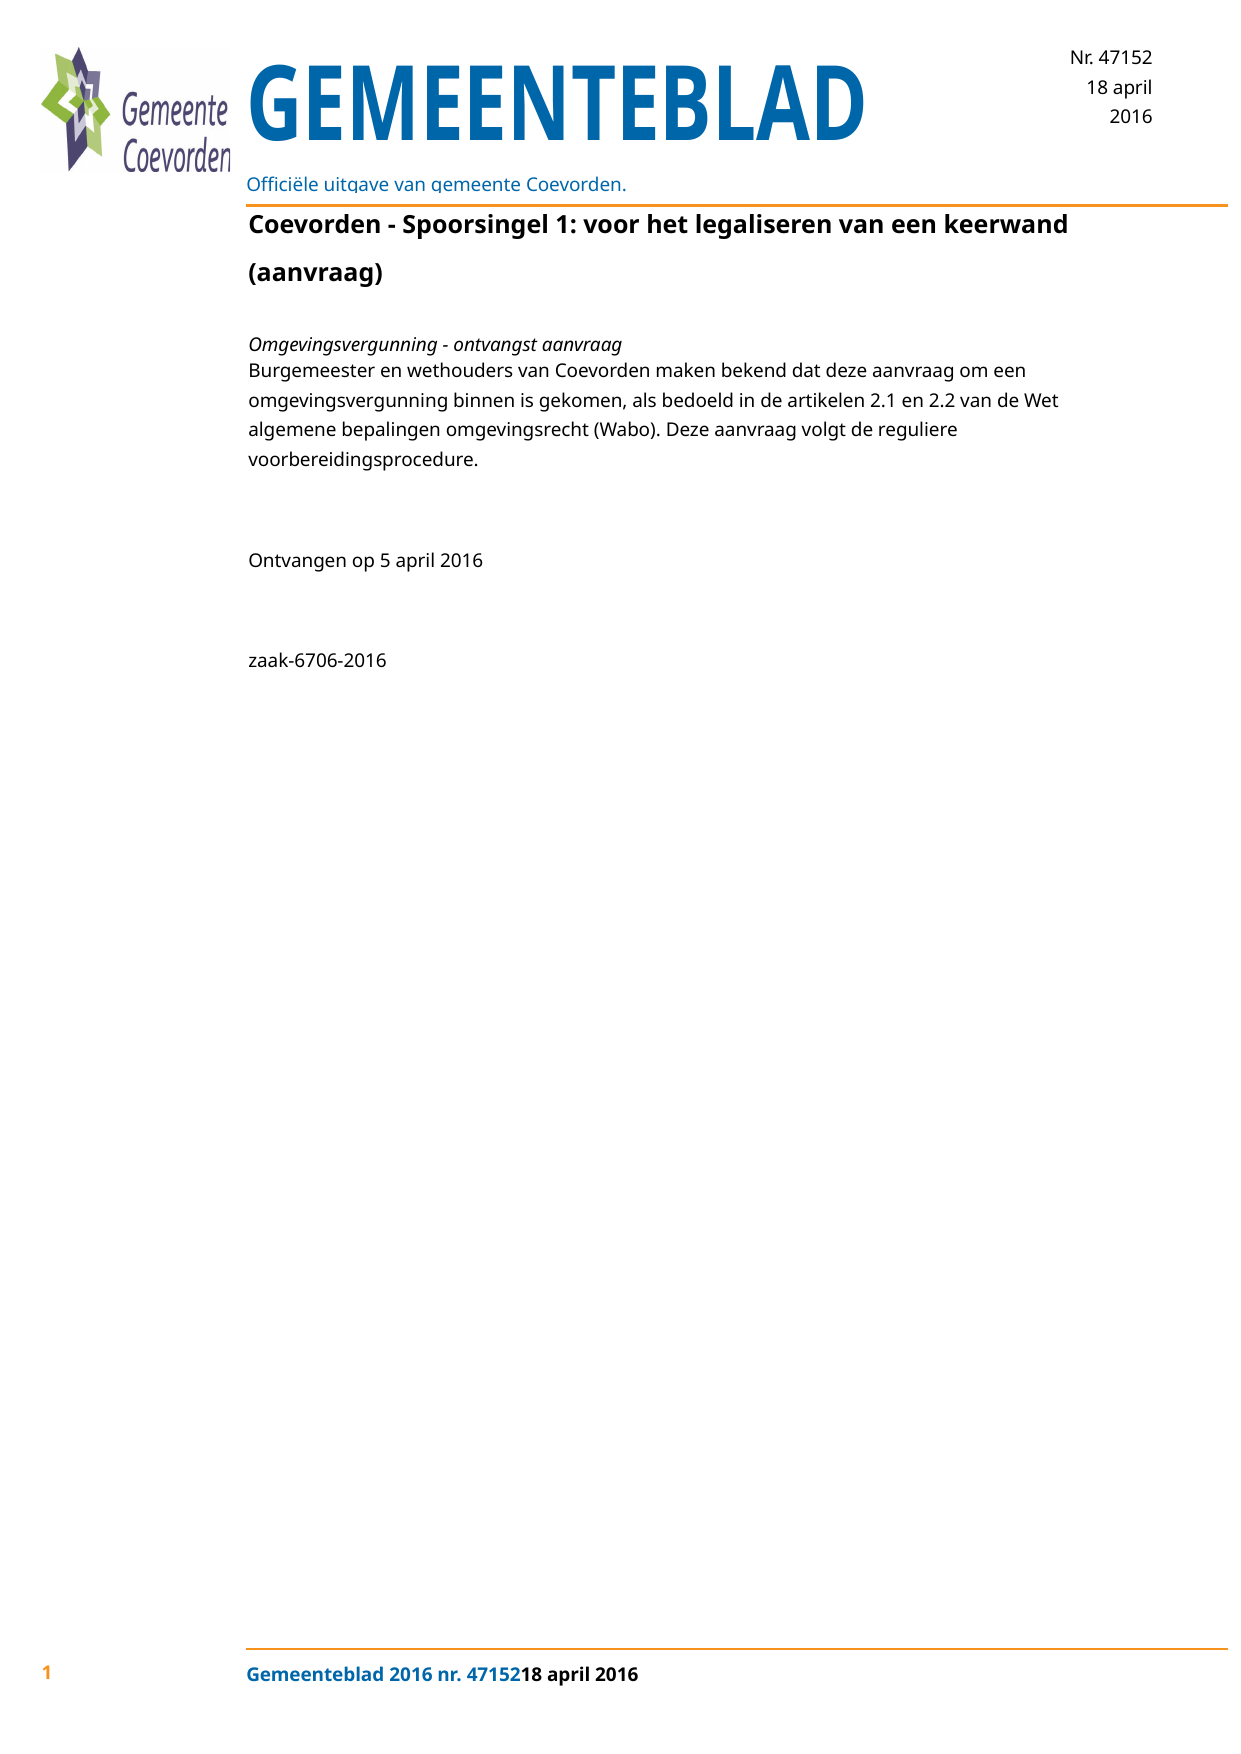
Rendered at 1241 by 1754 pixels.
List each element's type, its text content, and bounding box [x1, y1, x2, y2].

picture [41, 47, 231, 172]
text Ontvangen op 5 april 2016 [248, 547, 1152, 572]
text Omgevingsvergunning - ontvangst aanvraag [248, 331, 1152, 357]
text Coevorden - Spoorsingel 1: voor het legaliseren van een keerwand (aanvraag) [248, 207, 1152, 288]
text zaak-6706-2016 [248, 648, 1152, 673]
text Burgemeester en wethouders van Coevorden maken bekend dat deze aanvraag om een omgevingsvergunning binnen is gekomen, als bedoeld in de artikelen 2.1 en 2.2 van de Wet algemene bepalingen omgevingsrecht (Wabo). Deze aanvraag volgt de reguliere voorbereidingsprocedure. [248, 357, 1152, 472]
